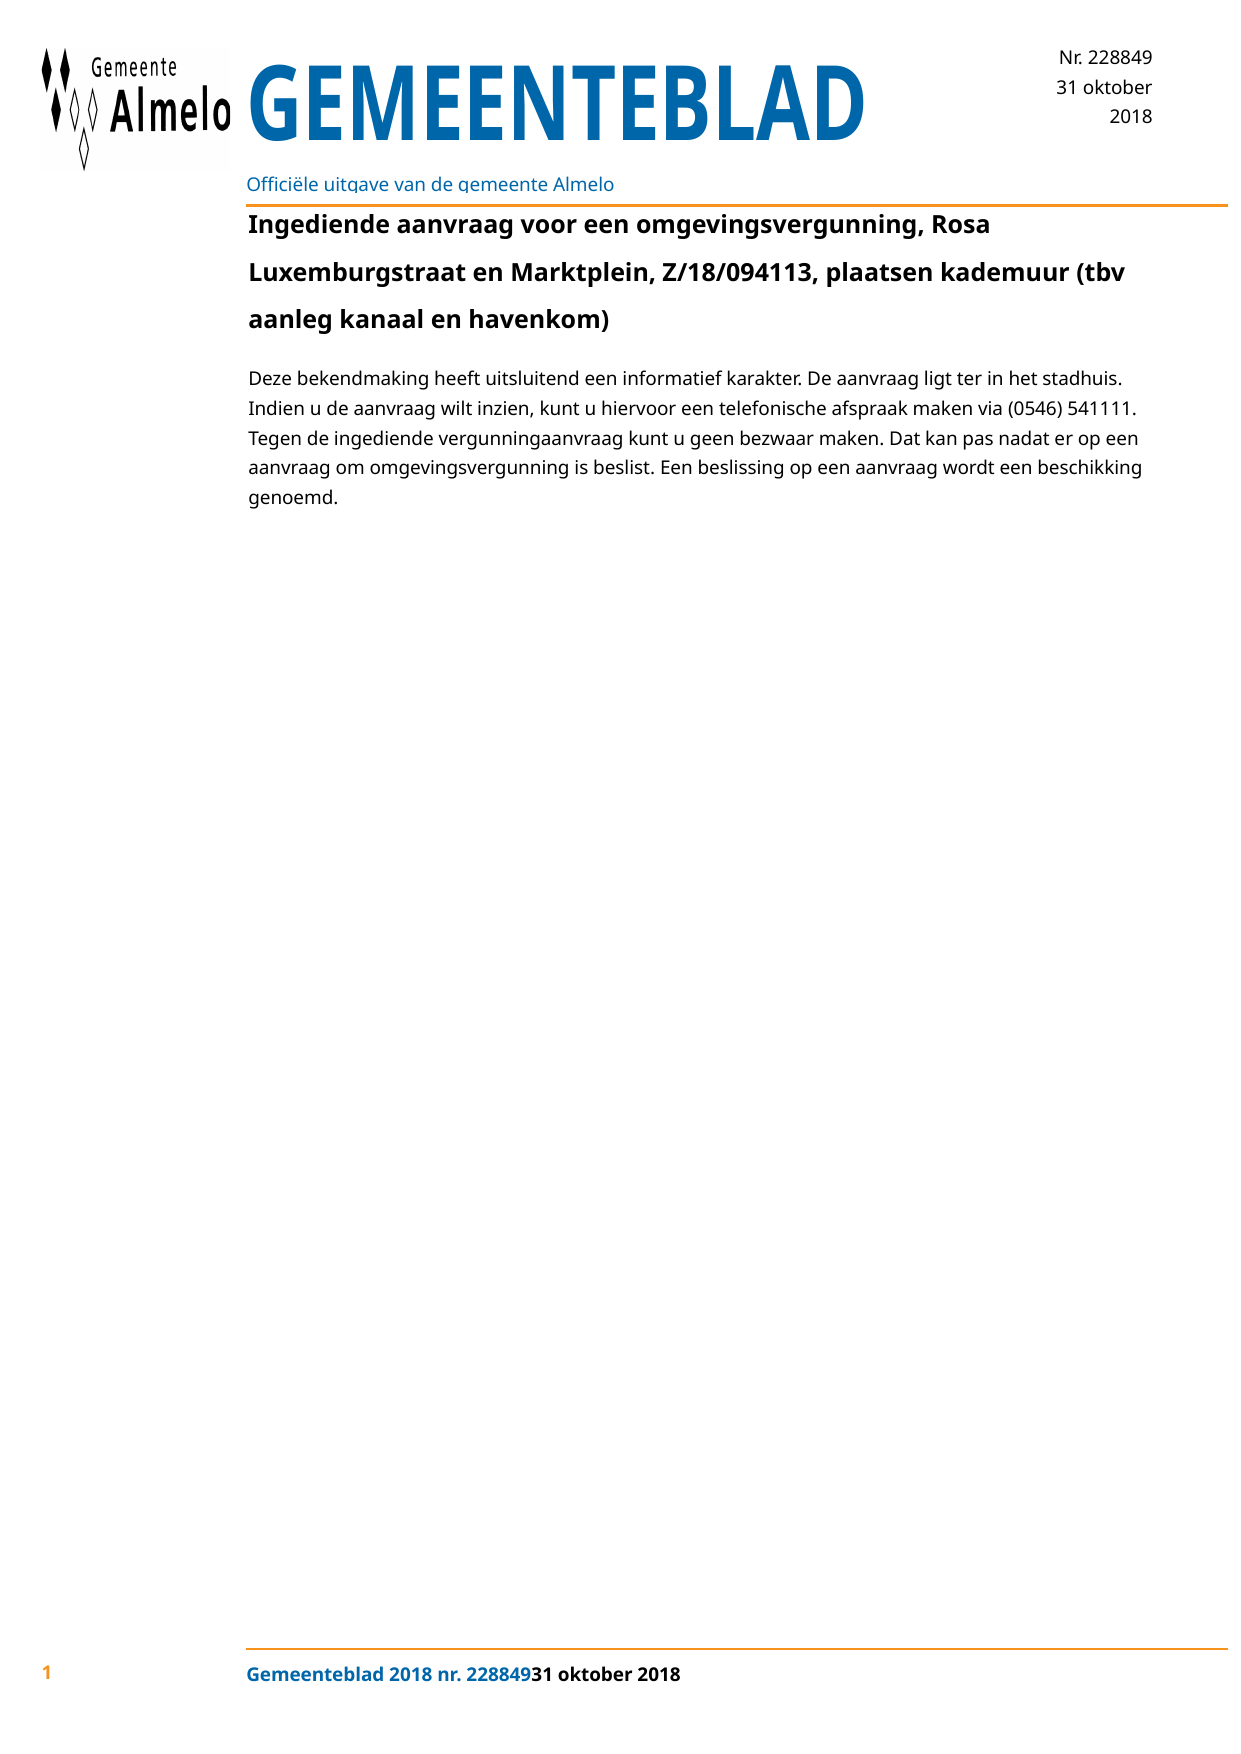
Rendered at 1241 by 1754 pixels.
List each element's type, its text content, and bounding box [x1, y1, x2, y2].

text Ingediende aanvraag voor een omgevingsvergunning, Rosa Luxemburgstraat en Marktplein, Z/18/094113, plaatsen kademuur (tbv aanleg kanaal en havenkom) [248, 207, 1152, 336]
picture [41, 47, 231, 172]
text Deze bekendmaking heeft uitsluitend een informatief karakter. De aanvraag ligt ter in het stadhuis. Indien u de aanvraag wilt inzien, kunt u hiervoor een telefonische afspraak maken via (0546) 541111. Tegen de ingediende vergunningaanvraag kunt u geen bezwaar maken. Dat kan pas nadat er op een aanvraag om omgevingsvergunning is beslist. Een beslissing op een aanvraag wordt een beschikking genoemd. [248, 366, 1152, 509]
